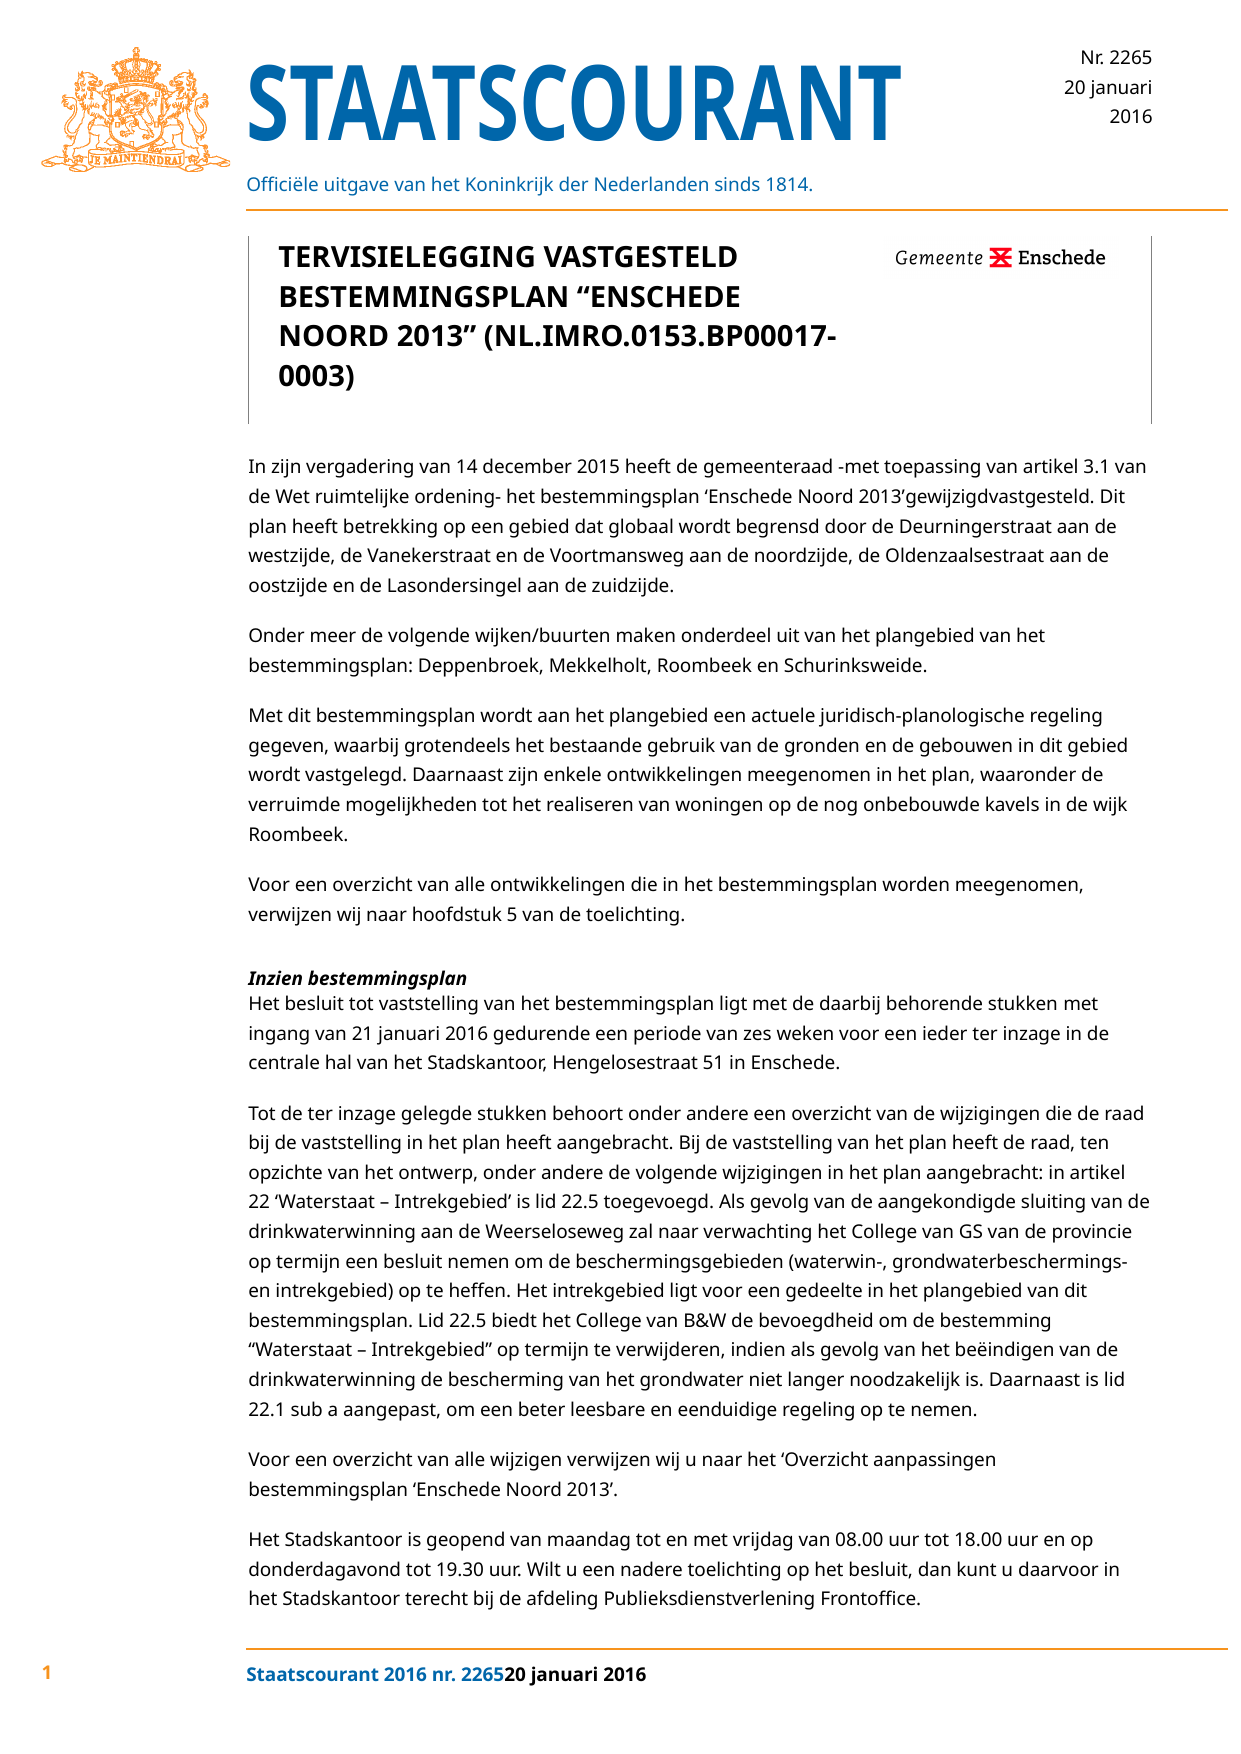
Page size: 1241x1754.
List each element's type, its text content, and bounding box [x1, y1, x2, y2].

text Het besluit tot vaststelling van het bestemmingsplan ligt met de daarbij behorende stukken met ingang van 21 januari 2016 gedurende een periode van zes weken voor een ieder ter inzage in de centrale hal van het Stadskantoor, Hengelosestraat 51 in Enschede. [248, 990, 1152, 1075]
text Tot de ter inzage gelegde stukken behoort onder andere een overzicht van de wijzigingen die de raad bij de vaststelling in het plan heeft aangebracht. Bij de vaststelling van het plan heeft de raad, ten opzichte van het ontwerp, onder andere de volgende wijzigingen in het plan aangebracht: in artikel 22 ‘Waterstaat – Intrekgebied’ is lid 22.5 toegevoegd. Als gevolg van de aangekondigde sluiting van de drinkwaterwinning aan de Weerseloseweg zal naar verwachting het College van GS van de provincie op termijn een besluit nemen om de beschermingsgebieden (waterwin-, grondwaterbeschermings- en intrekgebied) op te heffen. Het intrekgebied ligt voor een gedeelte in het plangebied van dit bestemmingsplan. Lid 22.5 biedt het College van B&W de bevoegdheid om de bestemming “Waterstaat – Intrekgebied” op termijn te verwijderen, indien als gevolg van het beëindigen van de drinkwaterwinning de bescherming van het grondwater niet langer noodzakelijk is. Daarnaast is lid 22.1 sub a aangepast, om een beter leesbare en eenduidige regeling op te nemen. [248, 1100, 1152, 1422]
text Voor een overzicht van alle wijzigen verwijzen wij u naar het ‘Overzicht aanpassingen bestemmingsplan ‘Enschede Noord 2013’. [248, 1446, 1152, 1502]
table_header [850, 236, 1151, 424]
text Met dit bestemmingsplan wordt aan het plangebied een actuele juridisch-planologische regeling gegeven, waarbij grotendeels het bestaande gebruik van de gronden en de gebouwen in dit gebied wordt vastgelegd. Daarnaast zijn enkele ontwikkelingen meegenomen in het plan, waaronder de verruimde mogelijkheden tot het realiseren van woningen op de nog onbebouwde kavels in de wijk Roombeek. [248, 702, 1152, 846]
picture [41, 47, 231, 172]
text Voor een overzicht van alle ontwikkelingen die in het bestemmingsplan worden meegenomen, verwijzen wij naar hoofdstuk 5 van de toelichting. [248, 871, 1152, 926]
text Onder meer de volgende wijken/buurten maken onderdeel uit van het plangebied van het bestemmingsplan: Deppenbroek, Mekkelholt, Roombeek en Schurinksweide. [248, 622, 1152, 678]
text Het Stadskantoor is geopend van maandag tot en met vrijdag van 08.00 uur tot 18.00 uur en op donderdagavond tot 19.30 uur. Wilt u een nadere toelichting op het besluit, dan kunt u daarvoor in het Stadskantoor terecht bij de afdeling Publieksdienstverlening Frontoffice. [248, 1526, 1152, 1611]
table_header TERVISIELEGGING VASTGESTELD BESTEMMINGSPLAN “ENSCHEDE NOORD 2013” (NL.IMRO.0153.BP00017-0003) [249, 236, 850, 424]
picture [882, 236, 1119, 279]
text Inzien bestemmingsplan [248, 965, 1152, 990]
text In zijn vergadering van 14 december 2015 heeft de gemeenteraad -met toepassing van artikel 3.1 van de Wet ruimtelijke ordening- het bestemmingsplan ‘Enschede Noord 2013’gewijzigdvastgesteld. Dit plan heeft betrekking op een gebied dat globaal wordt begrensd door de Deurningerstraat aan de westzijde, de Vanekerstraat en de Voortmansweg aan de noordzijde, de Oldenzaalsestraat aan de oostzijde en de Lasondersingel aan de zuidzijde. [248, 454, 1152, 598]
